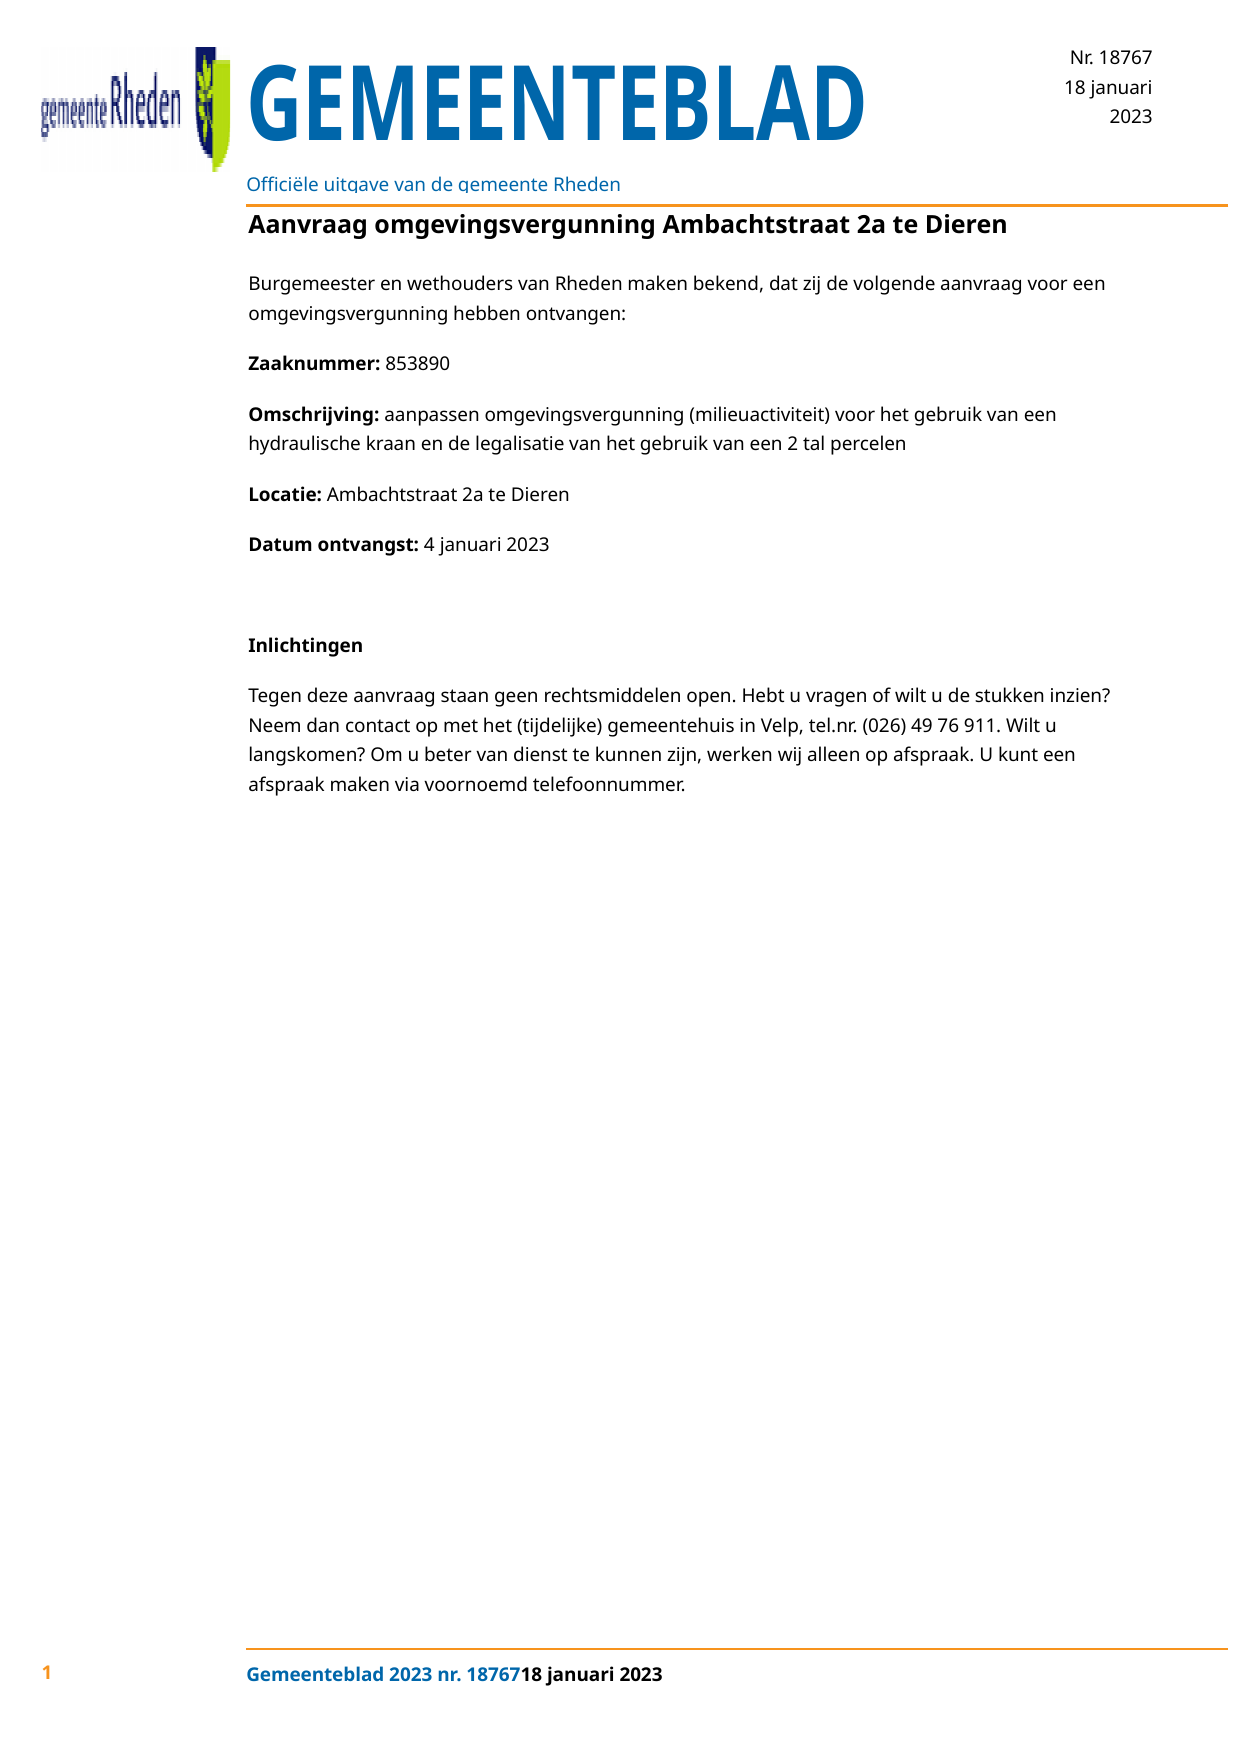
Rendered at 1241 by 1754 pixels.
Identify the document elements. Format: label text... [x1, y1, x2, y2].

text Datum ontvangst: 4 januari 2023 [248, 531, 1152, 557]
text Omschrijving: aanpassen omgevingsvergunning (milieuactiviteit) voor het gebruik van een hydraulische kraan en de legalisatie van het gebruik van een 2 tal percelen [248, 401, 1152, 456]
text Inlichtingen [248, 632, 1152, 658]
text Aanvraag omgevingsvergunning Ambachtstraat 2a te Dieren [248, 207, 1152, 241]
text Zaaknummer: 853890 [248, 350, 1152, 376]
picture [41, 47, 231, 172]
text Locatie: Ambachtstraat 2a te Dieren [248, 481, 1152, 506]
text Burgemeester en wethouders van Rheden maken bekend, dat zij de volgende aanvraag voor een omgevingsvergunning hebben ontvangen: [248, 270, 1152, 326]
text Tegen deze aanvraag staan geen rechtsmiddelen open. Hebt u vragen of wilt u de stukken inzien? Neem dan contact op met het (tijdelijke) gemeentehuis in Velp, tel.nr. (026) 49 76 911. Wilt u langskomen? Om u beter van dienst te kunnen zijn, werken wij alleen op afspraak. U kunt een afspraak maken via voornoemd telefoonnummer. [248, 682, 1152, 797]
